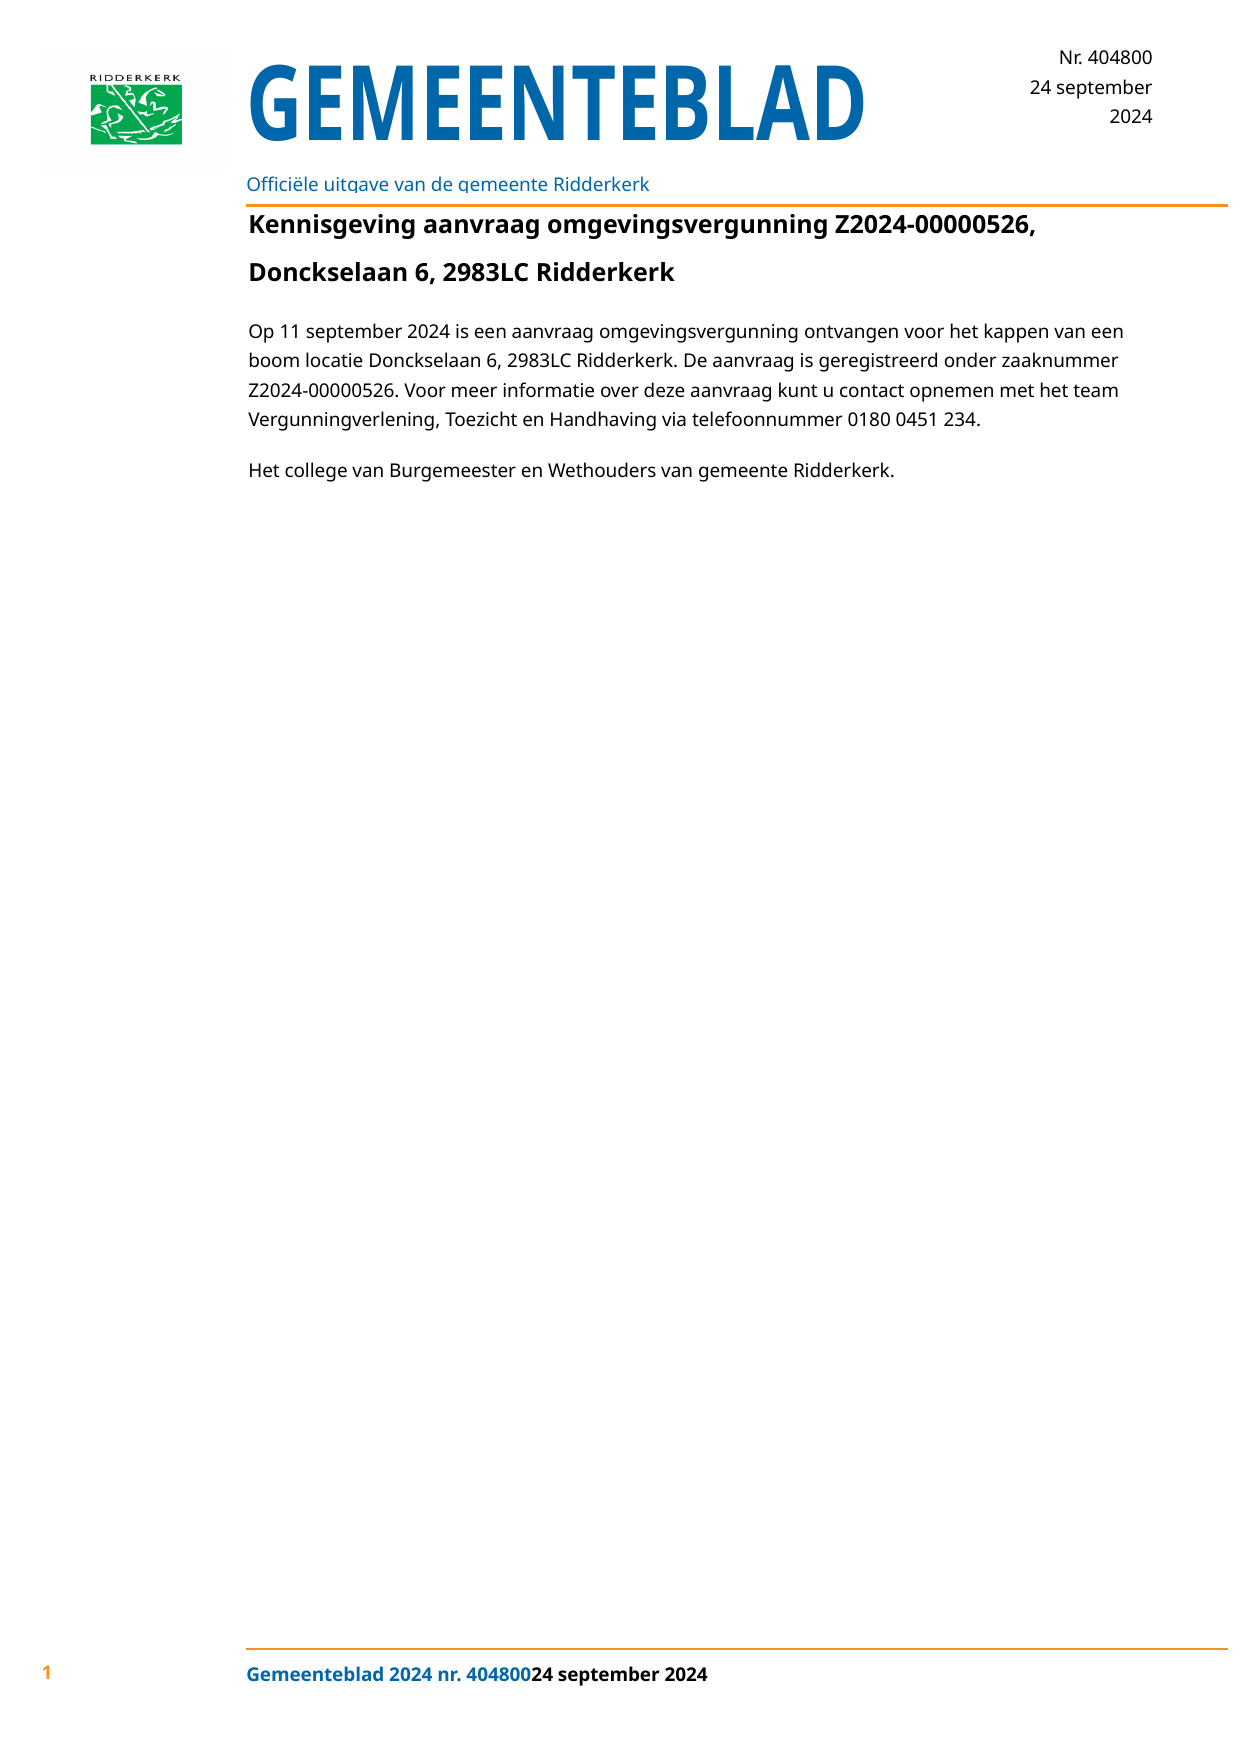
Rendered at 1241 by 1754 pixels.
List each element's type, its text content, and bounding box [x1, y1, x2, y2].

picture [41, 47, 231, 172]
text Kennisgeving aanvraag omgevingsvergunning Z2024-00000526, Donckselaan 6, 2983LC Ridderkerk [248, 207, 1152, 288]
text Het college van Burgemeester en Wethouders van gemeente Ridderkerk. [248, 457, 1152, 483]
text Op 11 september 2024 is een aanvraag omgevingsvergunning ontvangen voor het kappen van een boom locatie Donckselaan 6, 2983LC Ridderkerk. De aanvraag is geregistreerd onder zaaknummer Z2024-00000526. Voor meer informatie over deze aanvraag kunt u contact opnemen met het team Vergunningverlening, Toezicht en Handhaving via telefoonnummer 0180 0451 234. [248, 318, 1152, 432]
